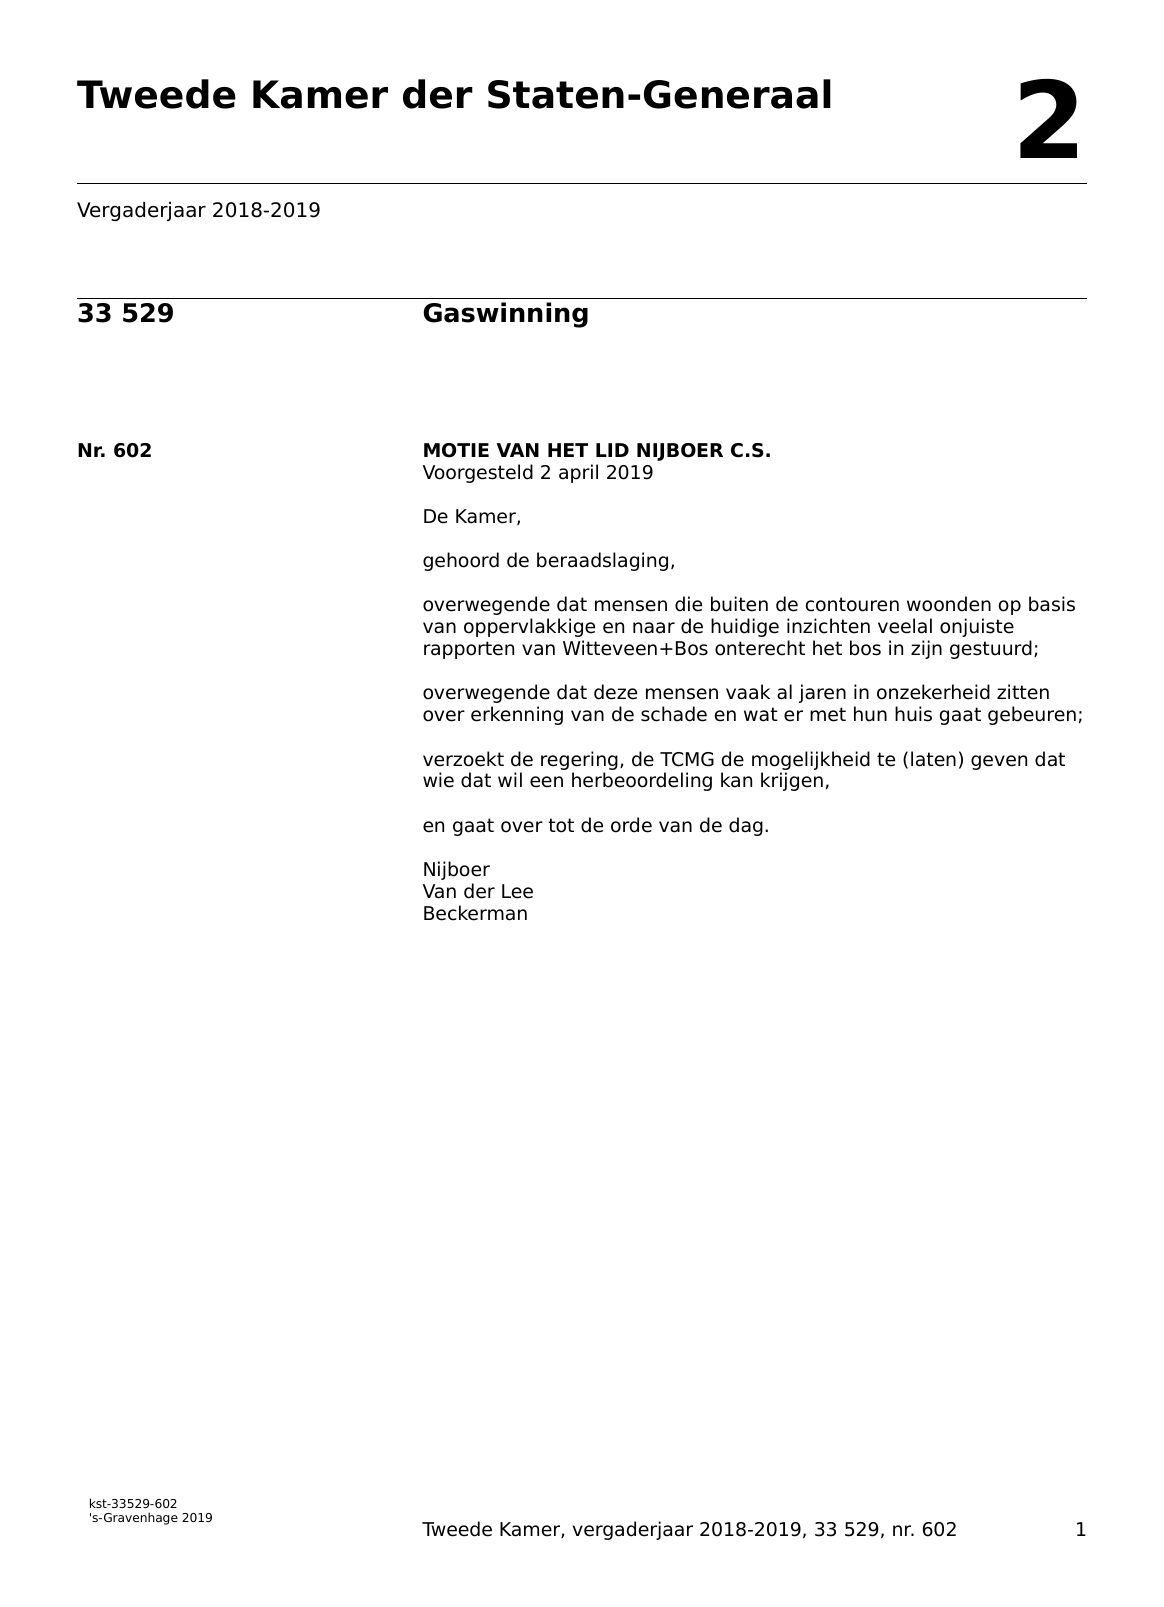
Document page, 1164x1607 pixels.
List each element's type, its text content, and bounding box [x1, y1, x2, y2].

text Nijboer [422, 859, 1087, 881]
table_header Tweede Kamer der Staten-Generaal [77, 59, 886, 183]
subtitle 33 529 Gaswinning [77, 299, 1087, 329]
text Voorgesteld 2 april 2019 [422, 462, 1087, 484]
text Van der Lee [422, 881, 1087, 903]
text 's-Gravenhage 2019 [88, 1511, 323, 1525]
text kst-33529-602 [88, 1497, 323, 1511]
text verzoekt de regering, de TCMG de mogelijkheid te (laten) geven dat wie dat wil een herbeoordeling kan krijgen, [422, 748, 1087, 792]
table_cell Vergaderjaar 2018-2019 [77, 184, 1087, 298]
subtitle Nr. 602 MOTIE VAN HET LID NIJBOER C.S. [77, 440, 1087, 462]
table_header 2 [886, 59, 1087, 183]
text en gaat over tot de orde van de dag. [422, 814, 1087, 837]
text gehoord de beraadslaging, [422, 550, 1087, 572]
text overwegende dat mensen die buiten de contouren woonden op basis van oppervlakkige en naar de huidige inzichten veelal onjuiste rapporten van Witteveen+Bos onterecht het bos in zijn gestuurd; [422, 594, 1087, 660]
text De Kamer, [422, 506, 1087, 528]
text Beckerman [422, 903, 1087, 925]
text overwegende dat deze mensen vaak al jaren in onzekerheid zitten over erkenning van de schade en wat er met hun huis gaat gebeuren; [422, 682, 1087, 726]
